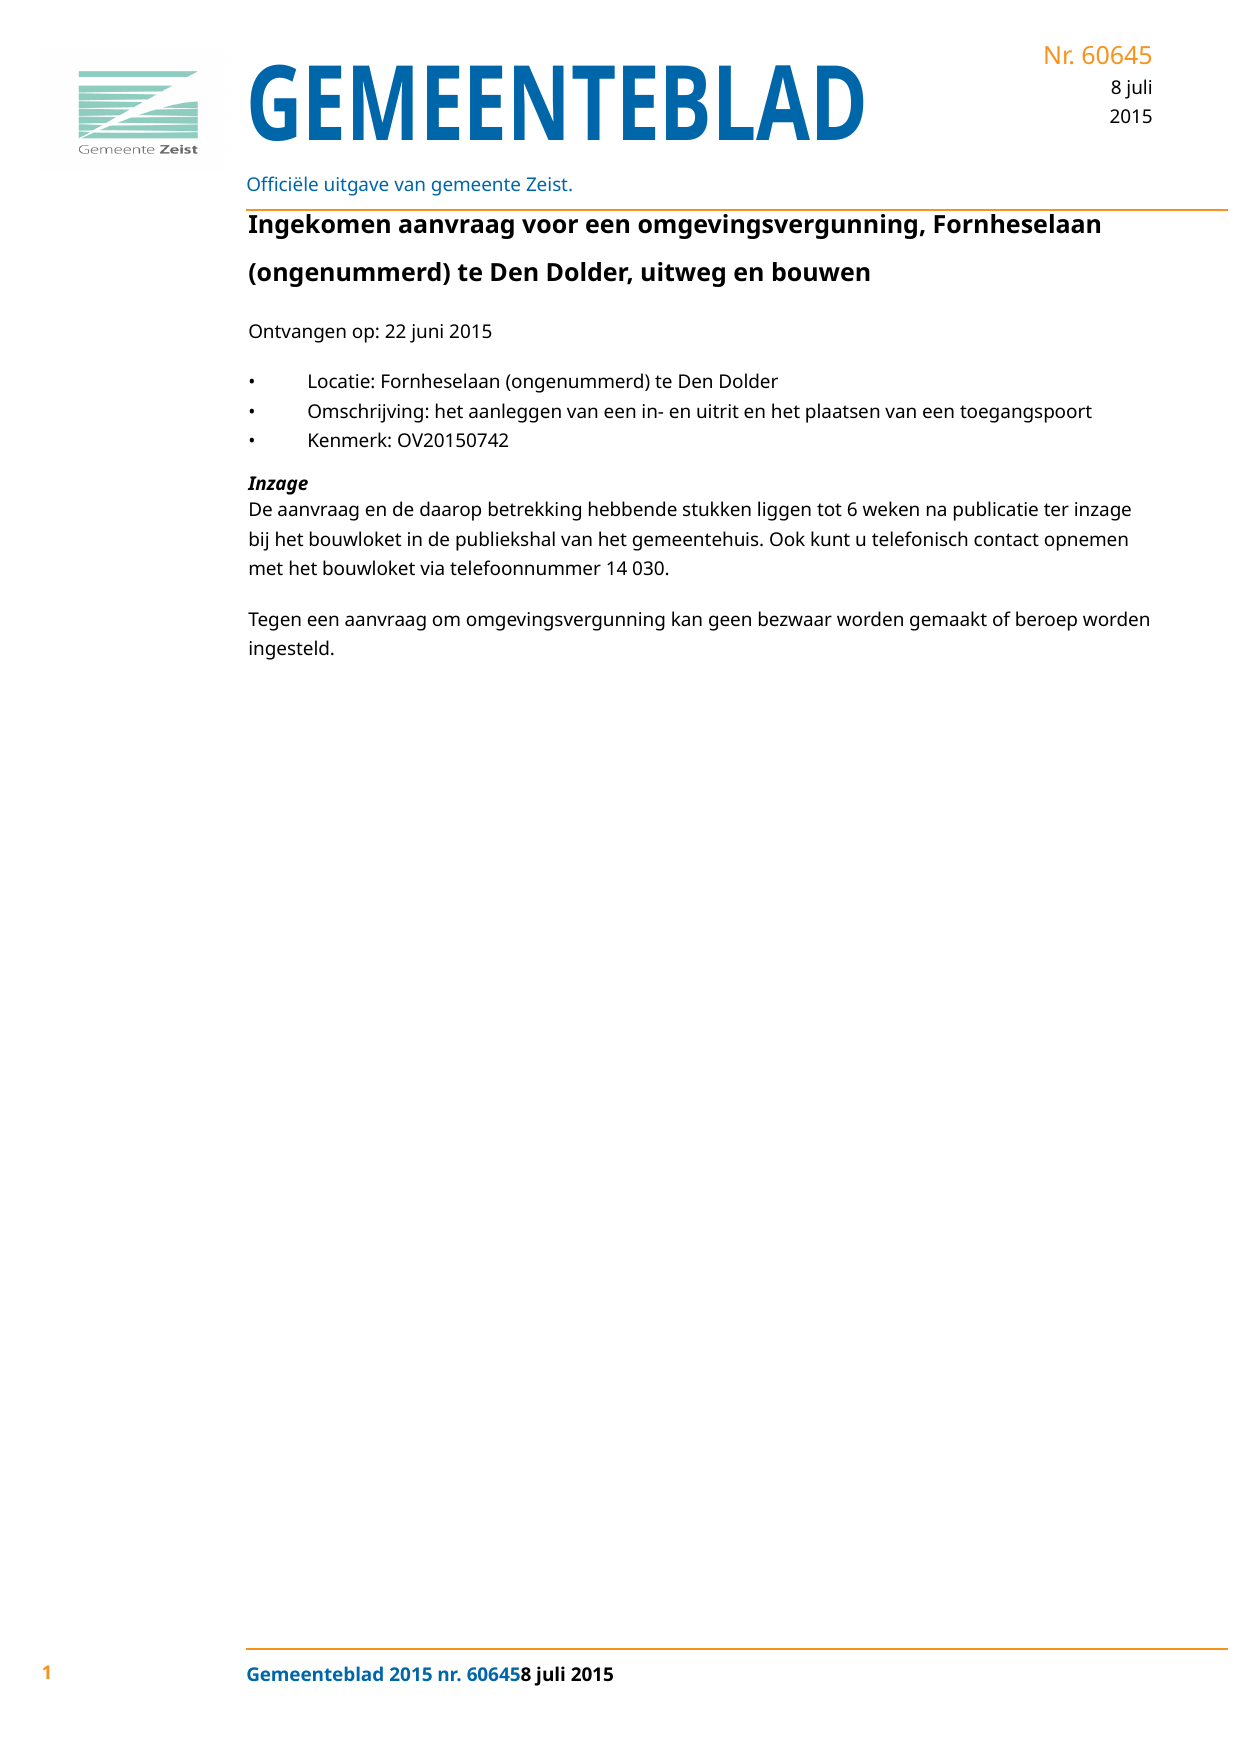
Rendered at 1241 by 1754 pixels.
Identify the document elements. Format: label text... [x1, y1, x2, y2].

picture [41, 47, 231, 172]
list Omschrijving: het aanleggen van een in- en uitrit en het plaatsen van een toegangspoort [248, 398, 1152, 424]
text De aanvraag en de daarop betrekking hebbende stukken liggen tot 6 weken na publicatie ter inzage bij het bouwloket in de publiekshal van het gemeentehuis. Ook kunt u telefonisch contact opnemen met het bouwloket via telefoonnummer 14 030. [248, 496, 1152, 581]
text Tegen een aanvraag om omgevingsvergunning kan geen bezwaar worden gemaakt of beroep worden ingesteld. [248, 606, 1152, 661]
text Inzage [248, 471, 1152, 496]
list Kenmerk: OV20150742 [248, 427, 1152, 453]
text Ingekomen aanvraag voor een omgevingsvergunning, Fornheselaan (ongenummerd) te Den Dolder, uitweg en bouwen [248, 211, 1152, 288]
text Ontvangen op: 22 juni 2015 [248, 318, 1152, 344]
list Locatie: Fornheselaan (ongenummerd) te Den Dolder [248, 368, 1152, 394]
